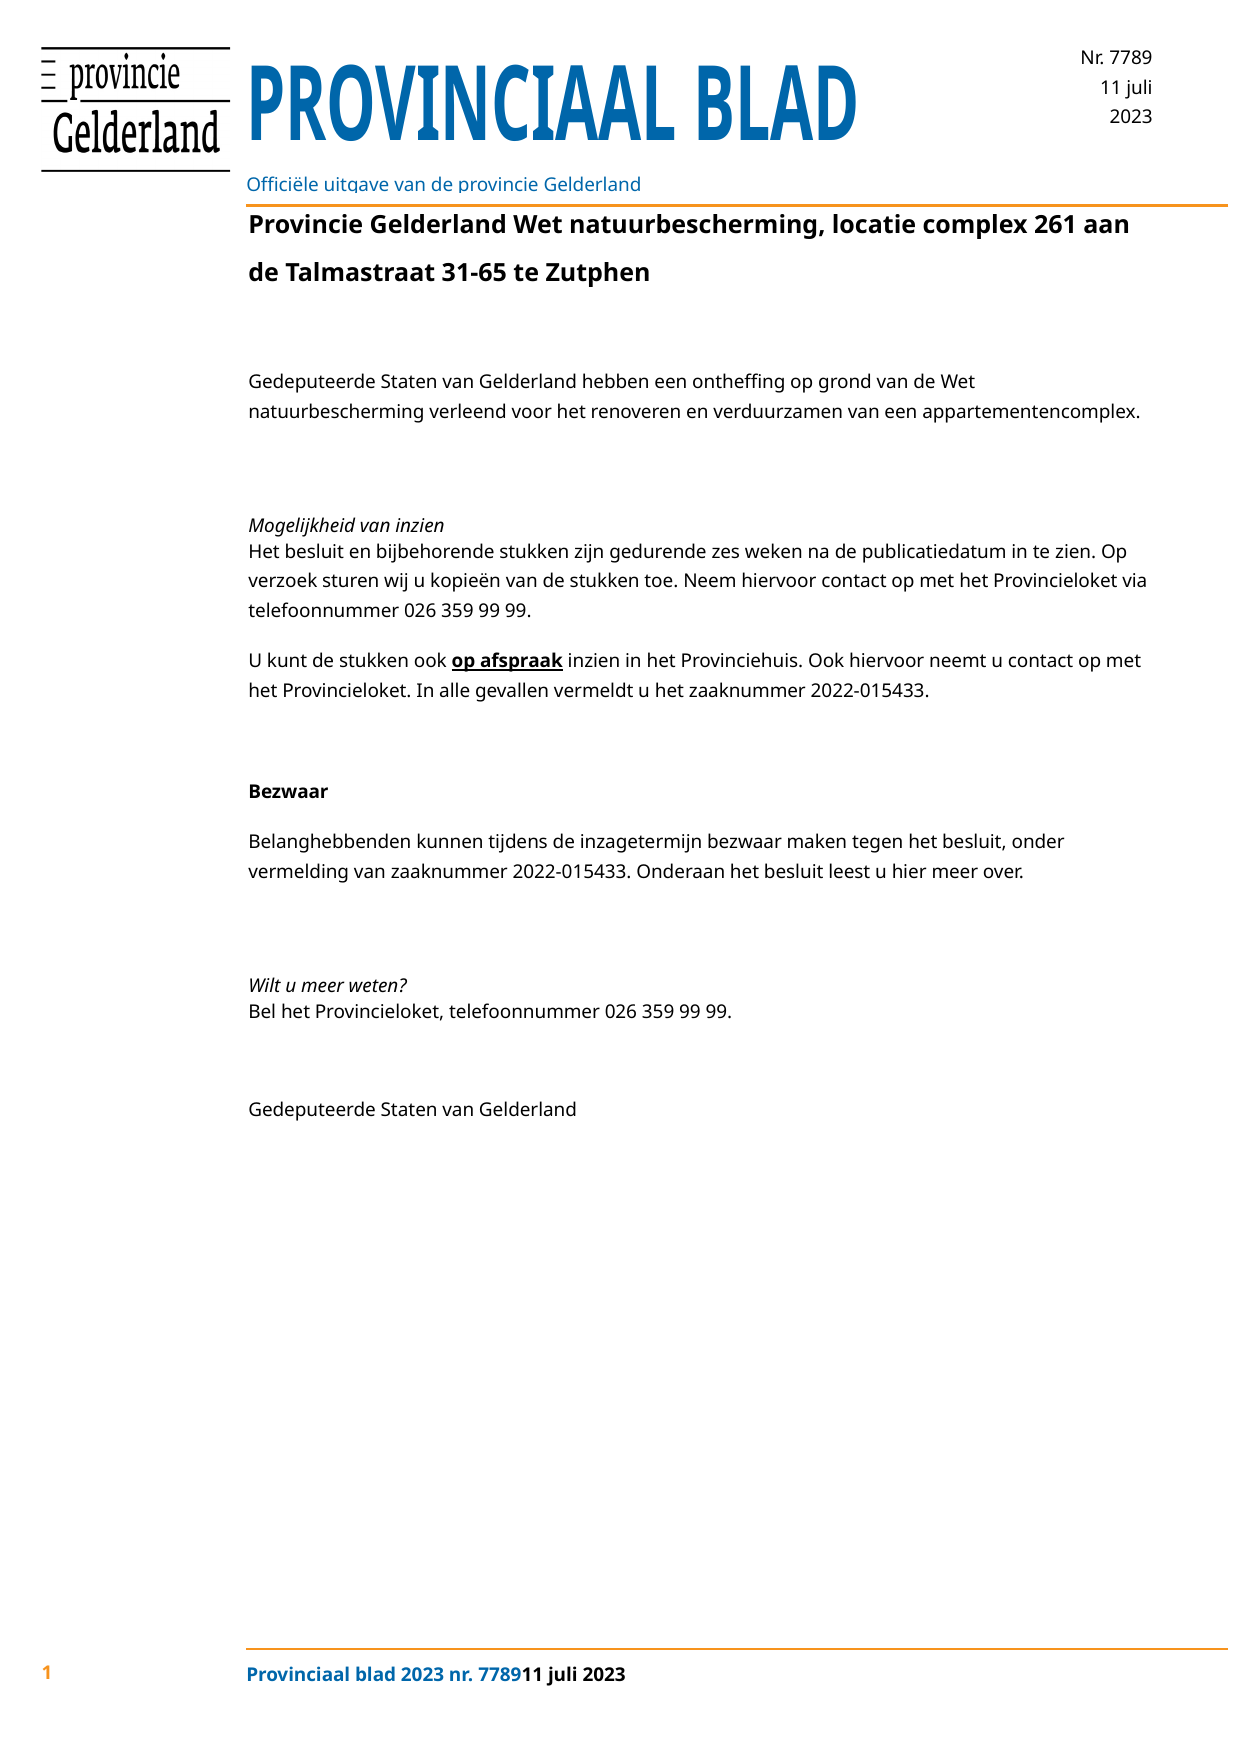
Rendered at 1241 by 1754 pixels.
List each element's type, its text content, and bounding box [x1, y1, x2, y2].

text Bel het Provincieloket, telefoonnummer 026 359 99 99. [248, 998, 1152, 1024]
text Gedeputeerde Staten van Gelderland [248, 1096, 1152, 1122]
text Het besluit en bijbehorende stukken zijn gedurende zes weken na de publicatiedatum in te zien. Op verzoek sturen wij u kopieën van de stukken toe. Neem hiervoor contact op met het Provincieloket via telefoonnummer 026 359 99 99. [248, 538, 1152, 623]
text Gedeputeerde Staten van Gelderland hebben een ontheffing op grond van de Wet natuurbescherming verleend voor het renoveren en verduurzamen van een appartementencomplex. [248, 368, 1152, 424]
text Wilt u meer weten? [248, 972, 1152, 998]
text Bezwaar [248, 778, 1152, 804]
picture [41, 47, 231, 172]
text Belanghebbenden kunnen tijdens de inzagetermijn bezwaar maken tegen het besluit, onder vermelding van zaaknummer 2022-015433. Onderaan het besluit leest u hier meer over. [248, 828, 1152, 884]
text Provincie Gelderland Wet natuurbescherming, locatie complex 261 aan de Talmastraat 31-65 te Zutphen [248, 207, 1152, 288]
text Mogelijkheid van inzien [248, 512, 1152, 538]
text U kunt de stukken ook op afspraak inzien in het Provinciehuis. Ook hiervoor neemt u contact op met het Provincieloket. In alle gevallen vermeldt u het zaaknummer 2022-015433. [248, 648, 1152, 703]
